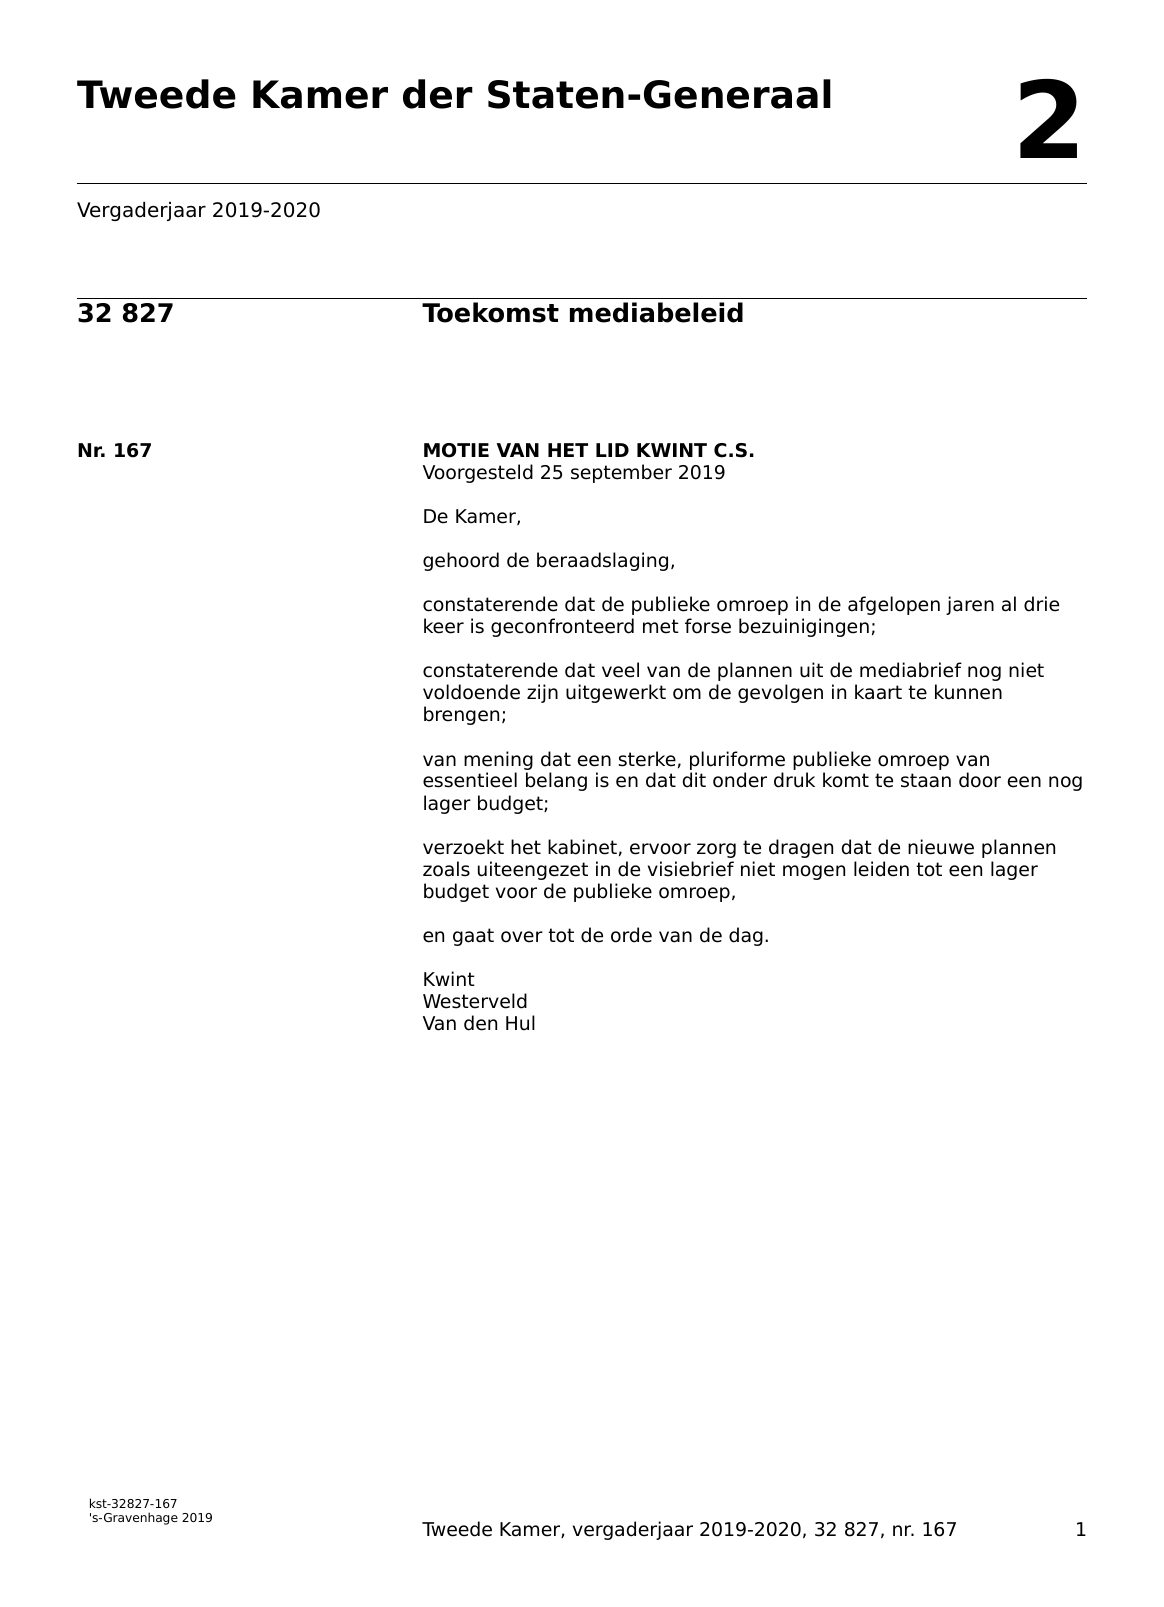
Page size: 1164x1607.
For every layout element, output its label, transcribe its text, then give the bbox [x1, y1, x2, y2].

text van mening dat een sterke, pluriforme publieke omroep van essentieel belang is en dat dit onder druk komt te staan door een nog lager budget; [422, 748, 1087, 814]
text verzoekt het kabinet, ervoor zorg te dragen dat de nieuwe plannen zoals uiteengezet in de visiebrief niet mogen leiden tot een lager budget voor de publieke omroep, [422, 837, 1087, 902]
text Voorgesteld 25 september 2019 [422, 462, 1087, 484]
text en gaat over tot de orde van de dag. [422, 925, 1087, 947]
table_header 2 [886, 59, 1087, 183]
text Van den Hul [422, 1013, 1087, 1035]
text 's-Gravenhage 2019 [88, 1511, 323, 1525]
text Westerveld [422, 991, 1087, 1013]
text constaterende dat de publieke omroep in de afgelopen jaren al drie keer is geconfronteerd met forse bezuinigingen; [422, 594, 1087, 638]
subtitle Nr. 167 MOTIE VAN HET LID KWINT C.S. [77, 440, 1087, 462]
text Kwint [422, 969, 1087, 991]
table_header Tweede Kamer der Staten-Generaal [77, 59, 886, 183]
text kst-32827-167 [88, 1497, 323, 1511]
text constaterende dat veel van de plannen uit de mediabrief nog niet voldoende zijn uitgewerkt om de gevolgen in kaart te kunnen brengen; [422, 660, 1087, 726]
text gehoord de beraadslaging, [422, 550, 1087, 572]
text De Kamer, [422, 506, 1087, 528]
table_cell Vergaderjaar 2019-2020 [77, 184, 1087, 298]
subtitle 32 827 Toekomst mediabeleid [77, 299, 1087, 329]
